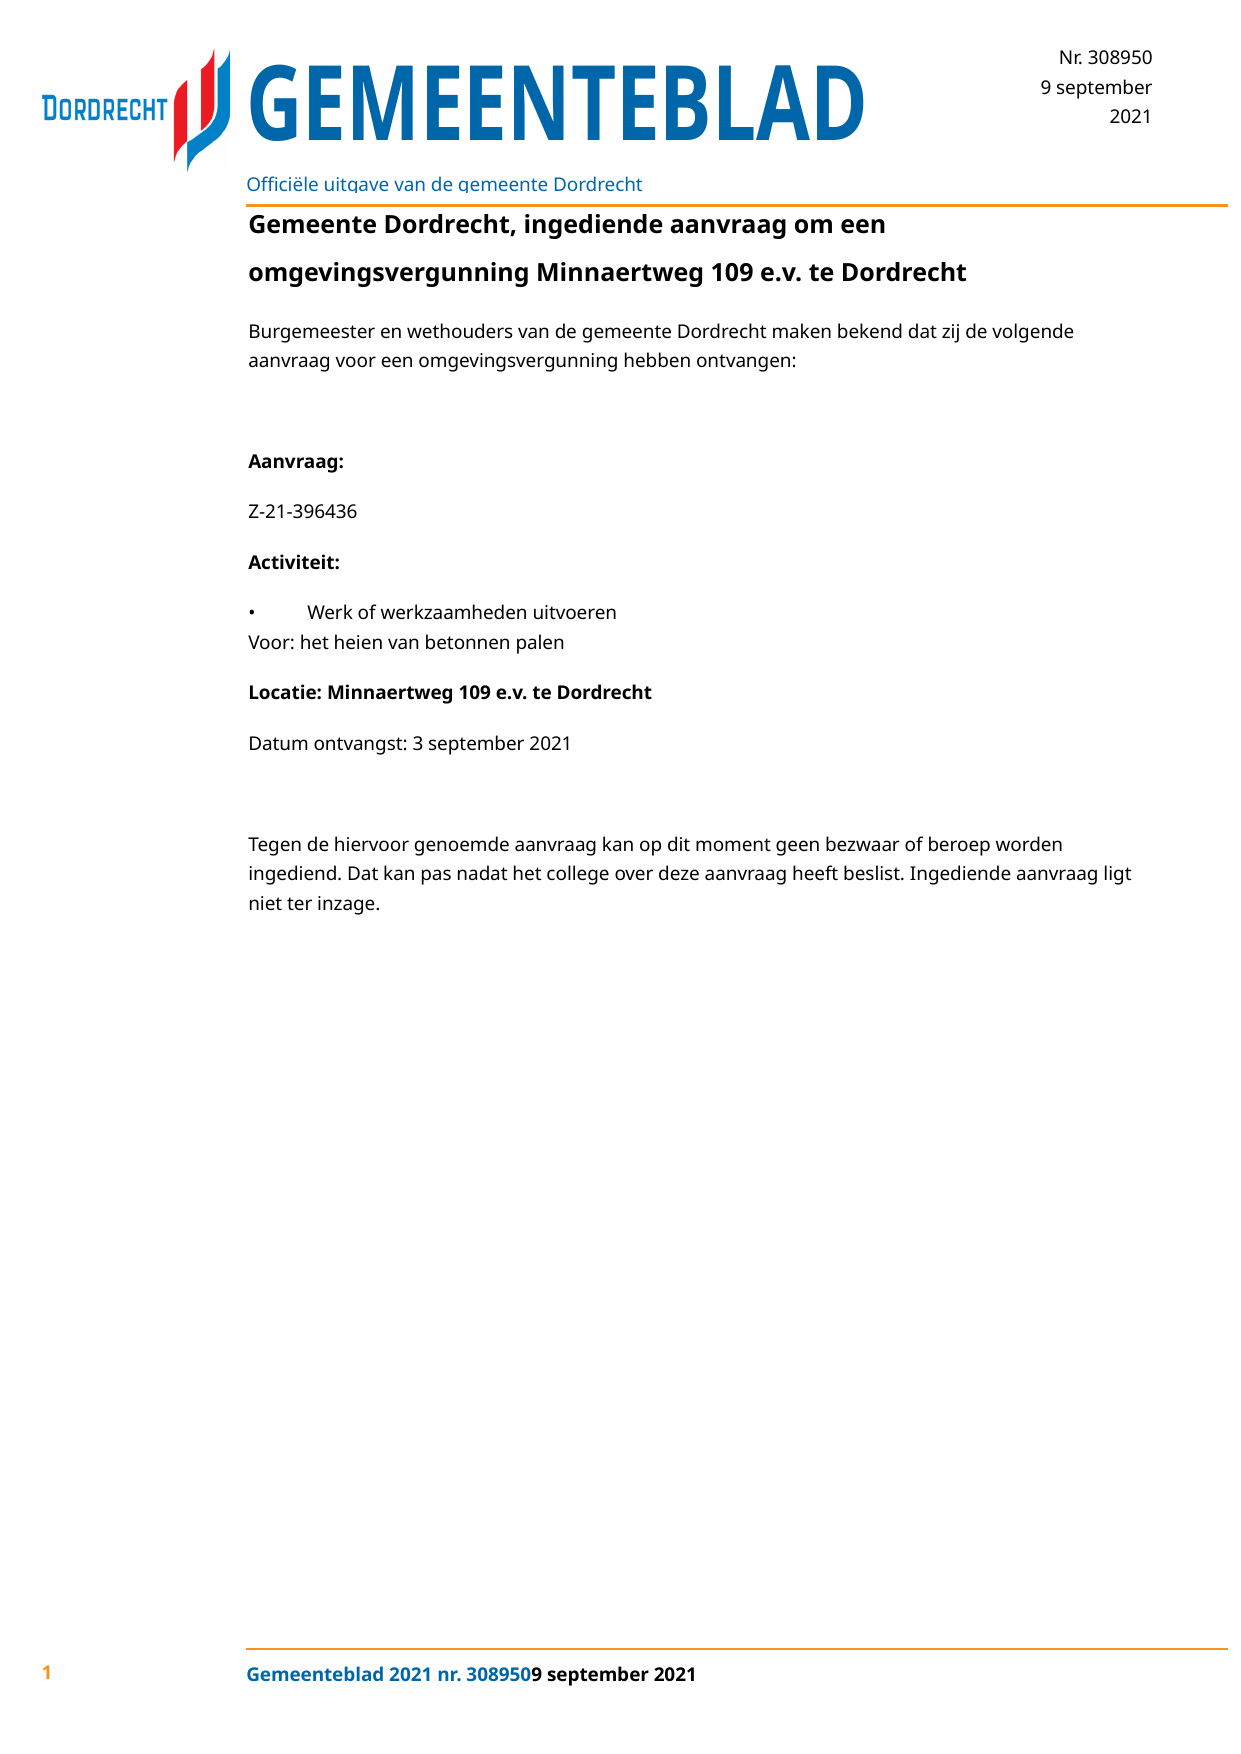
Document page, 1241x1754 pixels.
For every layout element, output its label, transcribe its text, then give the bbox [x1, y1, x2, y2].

text Burgemeester en wethouders van de gemeente Dordrecht maken bekend dat zij de volgende aanvraag voor een omgevingsvergunning hebben ontvangen: [248, 318, 1152, 373]
text Activiteit: [248, 549, 1152, 575]
text Tegen de hiervoor genoemde aanvraag kan op dit moment geen bezwaar of beroep worden ingediend. Dat kan pas nadat het college over deze aanvraag heeft beslist. Ingediende aanvraag ligt niet ter inzage. [248, 831, 1152, 916]
text Locatie: Minnaertweg 109 e.v. te Dordrecht [248, 679, 1152, 705]
text Datum ontvangst: 3 september 2021 [248, 730, 1152, 756]
text Aanvraag: [248, 448, 1152, 474]
text Voor: het heien van betonnen palen [248, 629, 1152, 655]
text Gemeente Dordrecht, ingediende aanvraag om een omgevingsvergunning Minnaertweg 109 e.v. te Dordrecht [248, 207, 1152, 288]
picture [41, 47, 231, 172]
list Werk of werkzaamheden uitvoeren [248, 599, 1152, 625]
text Z-21-396436 [248, 499, 1152, 524]
